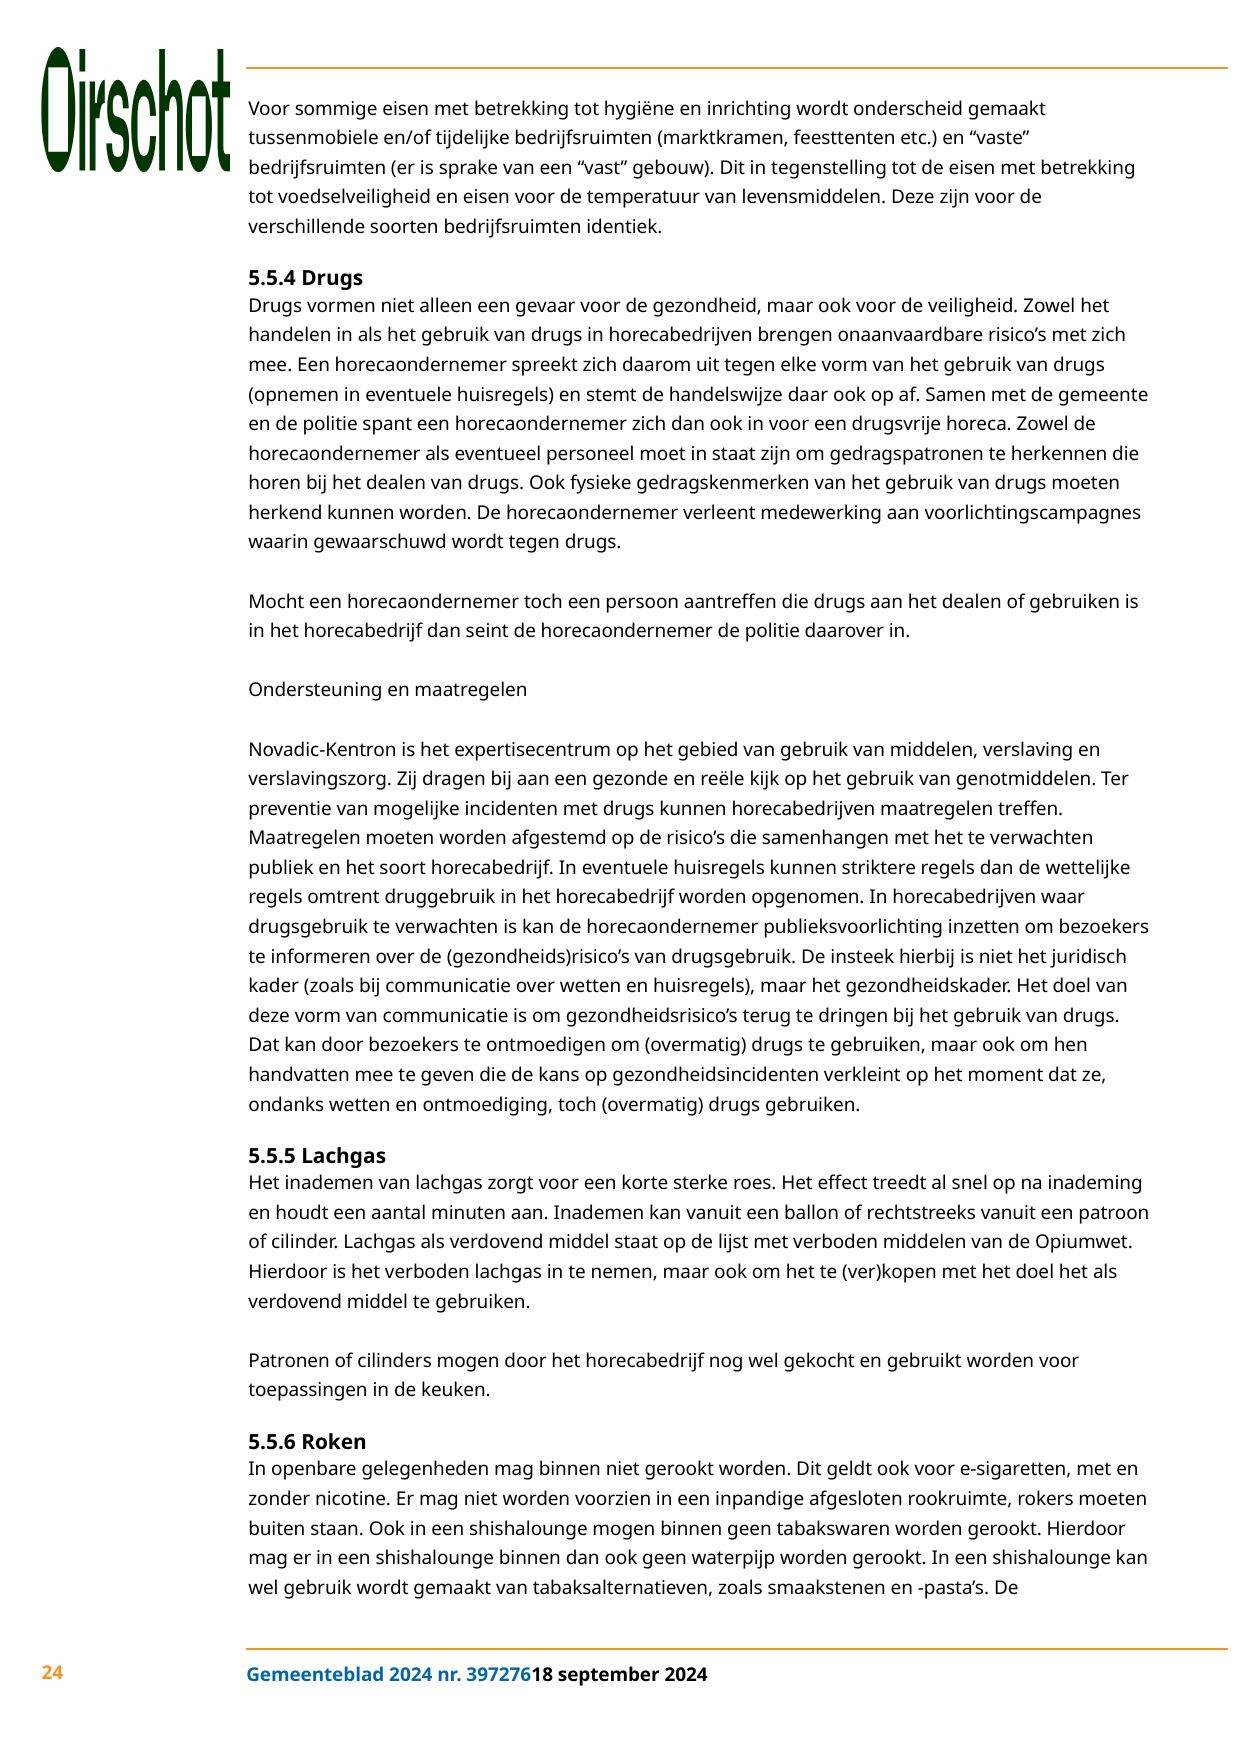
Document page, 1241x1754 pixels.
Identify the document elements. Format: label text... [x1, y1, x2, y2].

text Voor sommige eisen met betrekking tot hygiëne en inrichting wordt onderscheid gemaakt tussenmobiele en/of tijdelijke bedrijfsruimten (marktkramen, feesttenten etc.) en “vaste” bedrijfsruimten (er is sprake van een “vast” gebouw). Dit in tegenstelling tot de eisen met betrekking tot voedselveiligheid en eisen voor de temperatuur van levensmiddelen. Deze zijn voor de verschillende soorten bedrijfsruimten identiek. [248, 95, 1152, 239]
text In openbare gelegenheden mag binnen niet gerookt worden. Dit geldt ook voor e-sigaretten, met en zonder nicotine. Er mag niet worden voorzien in een inpandige afgesloten rookruimte, rokers moeten buiten staan. Ook in een shishalounge mogen binnen geen tabakswaren worden gerookt. Hierdoor mag er in een shishalounge binnen dan ook geen waterpijp worden gerookt. In een shishalounge kan wel gebruik wordt gemaakt van tabaksalternatieven, zoals smaakstenen en -pasta’s. De [248, 1456, 1152, 1599]
picture [41, 47, 231, 172]
text 5.5.5 Lachgas [248, 1141, 1152, 1169]
text 5.5.4 Drugs [248, 263, 1152, 292]
text Patronen of cilinders mogen door het horecabedrijf nog wel gekocht en gebruikt worden voor toepassingen in de keuken. [248, 1347, 1152, 1402]
text Het inademen van lachgas zorgt voor een korte sterke roes. Het effect treedt al snel op na inademing en houdt een aantal minuten aan. Inademen kan vanuit een ballon of rechtstreeks vanuit een patroon of cilinder. Lachgas als verdovend middel staat op de lijst met verboden middelen van de Opiumwet. Hierdoor is het verboden lachgas in te nemen, maar ook om het te (ver)kopen met het doel het als verdovend middel te gebruiken. [248, 1169, 1152, 1314]
text Novadic-Kentron is het expertisecentrum op het gebied van gebruik van middelen, verslaving en verslavingszorg. Zij dragen bij aan een gezonde en reële kijk op het gebruik van genotmiddelen. Ter preventie van mogelijke incidenten met drugs kunnen horecabedrijven maatregelen treffen. Maatregelen moeten worden afgestemd op de risico’s die samenhangen met het te verwachten publiek en het soort horecabedrijf. In eventuele huisregels kunnen striktere regels dan de wettelijke regels omtrent druggebruik in het horecabedrijf worden opgenomen. In horecabedrijven waar drugsgebruik te verwachten is kan de horecaondernemer publieksvoorlichting inzetten om bezoekers te informeren over de (gezondheids)risico’s van drugsgebruik. De insteek hierbij is niet het juridisch kader (zoals bij communicatie over wetten en huisregels), maar het gezondheidskader. Het doel van deze vorm van communicatie is om gezondheidsrisico’s terug te dringen bij het gebruik van drugs. Dat kan door bezoekers te ontmoedigen om (overmatig) drugs te gebruiken, maar ook om hen handvatten mee te geven die de kans op gezondheidsincidenten verkleint op het moment dat ze, ondanks wetten en ontmoediging, toch (overmatig) drugs gebruiken. [248, 736, 1152, 1116]
text 5.5.6 Roken [248, 1427, 1152, 1456]
text Mocht een horecaondernemer toch een persoon aantreffen die drugs aan het dealen of gebruiken is in het horecabedrijf dan seint de horecaondernemer de politie daarover in. [248, 588, 1152, 643]
text Drugs vormen niet alleen een gevaar voor de gezondheid, maar ook voor de veiligheid. Zowel het handelen in als het gebruik van drugs in horecabedrijven brengen onaanvaardbare risico’s met zich mee. Een horecaondernemer spreekt zich daarom uit tegen elke vorm van het gebruik van drugs (opnemen in eventuele huisregels) en stemt de handelswijze daar ook op af. Samen met de gemeente en de politie spant een horecaondernemer zich dan ook in voor een drugsvrije horeca. Zowel de horecaondernemer als eventueel personeel moet in staat zijn om gedragspatronen te herkennen die horen bij het dealen van drugs. Ook fysieke gedragskenmerken van het gebruik van drugs moeten herkend kunnen worden. De horecaondernemer verleent medewerking aan voorlichtingscampagnes waarin gewaarschuwd wordt tegen drugs. [248, 292, 1152, 554]
text Ondersteuning en maatregelen [248, 677, 1152, 702]
